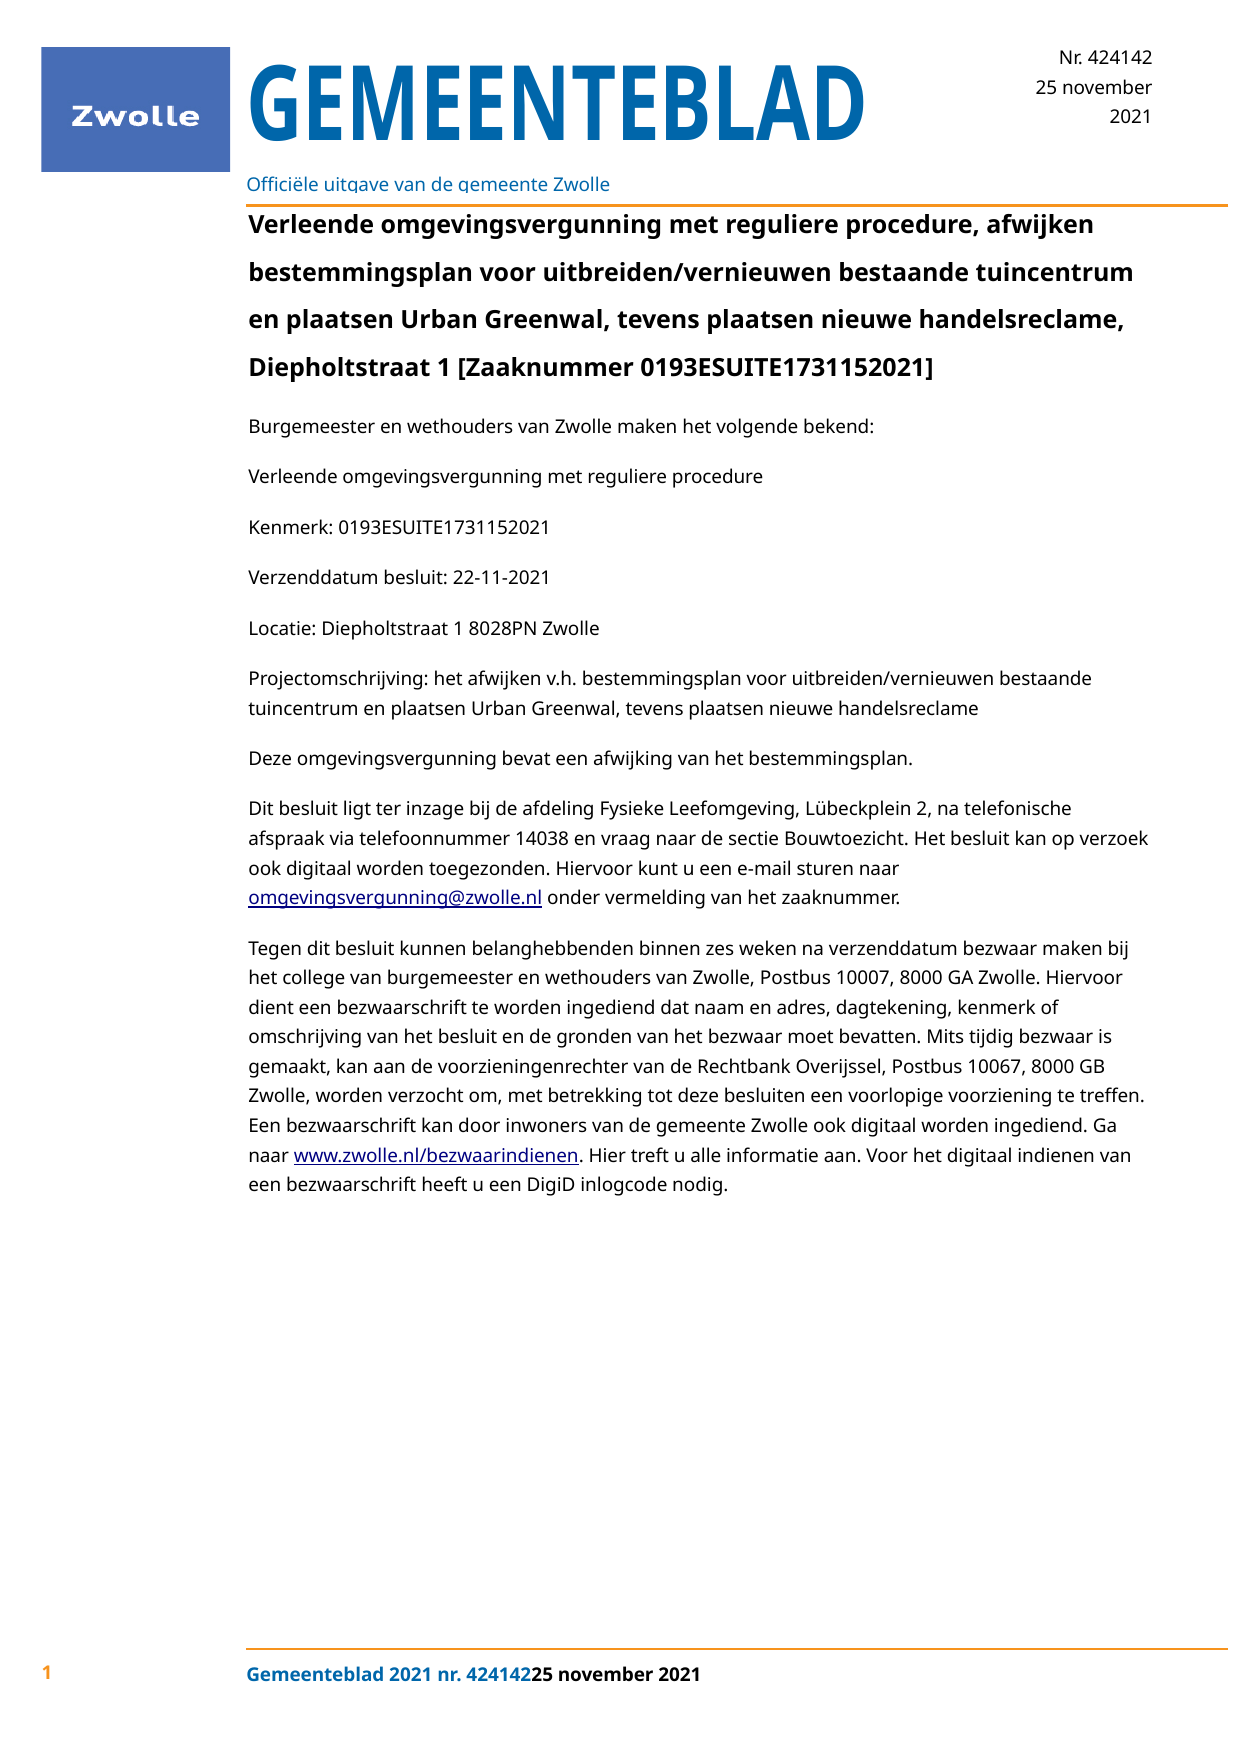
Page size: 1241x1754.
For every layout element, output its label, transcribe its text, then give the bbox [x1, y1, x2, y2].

text Verleende omgevingsvergunning met reguliere procedure, afwijken bestemmingsplan voor uitbreiden/vernieuwen bestaande tuincentrum en plaatsen Urban Greenwal, tevens plaatsen nieuwe handelsreclame, Diepholtstraat 1 [Zaaknummer 0193ESUITE1731152021] [248, 207, 1152, 384]
text Deze omgevingsvergunning bevat een afwijking van het bestemmingsplan. [248, 745, 1152, 771]
text Burgemeester en wethouders van Zwolle maken het volgende bekend: [248, 413, 1152, 439]
text Verzenddatum besluit: 22-11-2021 [248, 564, 1152, 590]
text Verleende omgevingsvergunning met reguliere procedure [248, 463, 1152, 489]
text Dit besluit ligt ter inzage bij de afdeling Fysieke Leefomgeving, Lübeckplein 2, na telefonische afspraak via telefoonnummer 14038 en vraag naar de sectie Bouwtoezicht. Het besluit kan op verzoek ook digitaal worden toegezonden. Hiervoor kunt u een e-mail sturen naar omgevingsvergunning@zwolle.nl onder vermelding van het zaaknummer. [248, 796, 1152, 910]
text Locatie: Diepholtstraat 1 8028PN Zwolle [248, 615, 1152, 641]
picture [41, 47, 231, 172]
text Projectomschrijving: het afwijken v.h. bestemmingsplan voor uitbreiden/vernieuwen bestaande tuincentrum en plaatsen Urban Greenwal, tevens plaatsen nieuwe handelsreclame [248, 665, 1152, 721]
text Kenmerk: 0193ESUITE1731152021 [248, 514, 1152, 540]
text Tegen dit besluit kunnen belanghebbenden binnen zes weken na verzenddatum bezwaar maken bij het college van burgemeester en wethouders van Zwolle, Postbus 10007, 8000 GA Zwolle. Hiervoor dient een bezwaarschrift te worden ingediend dat naam en adres, dagtekening, kenmerk of omschrijving van het besluit en de gronden van het bezwaar moet bevatten. Mits tijdig bezwaar is gemaakt, kan aan de voorzieningenrechter van de Rechtbank Overijssel, Postbus 10067, 8000 GB Zwolle, worden verzocht om, met betrekking tot deze besluiten een voorlopige voorziening te treffen. Een bezwaarschrift kan door inwoners van de gemeente Zwolle ook digitaal worden ingediend. Ga naar www.zwolle.nl/bezwaarindienen. Hier treft u alle informatie aan. Voor het digitaal indienen van een bezwaarschrift heeft u een DigiD inlogcode nodig. [248, 935, 1152, 1197]
